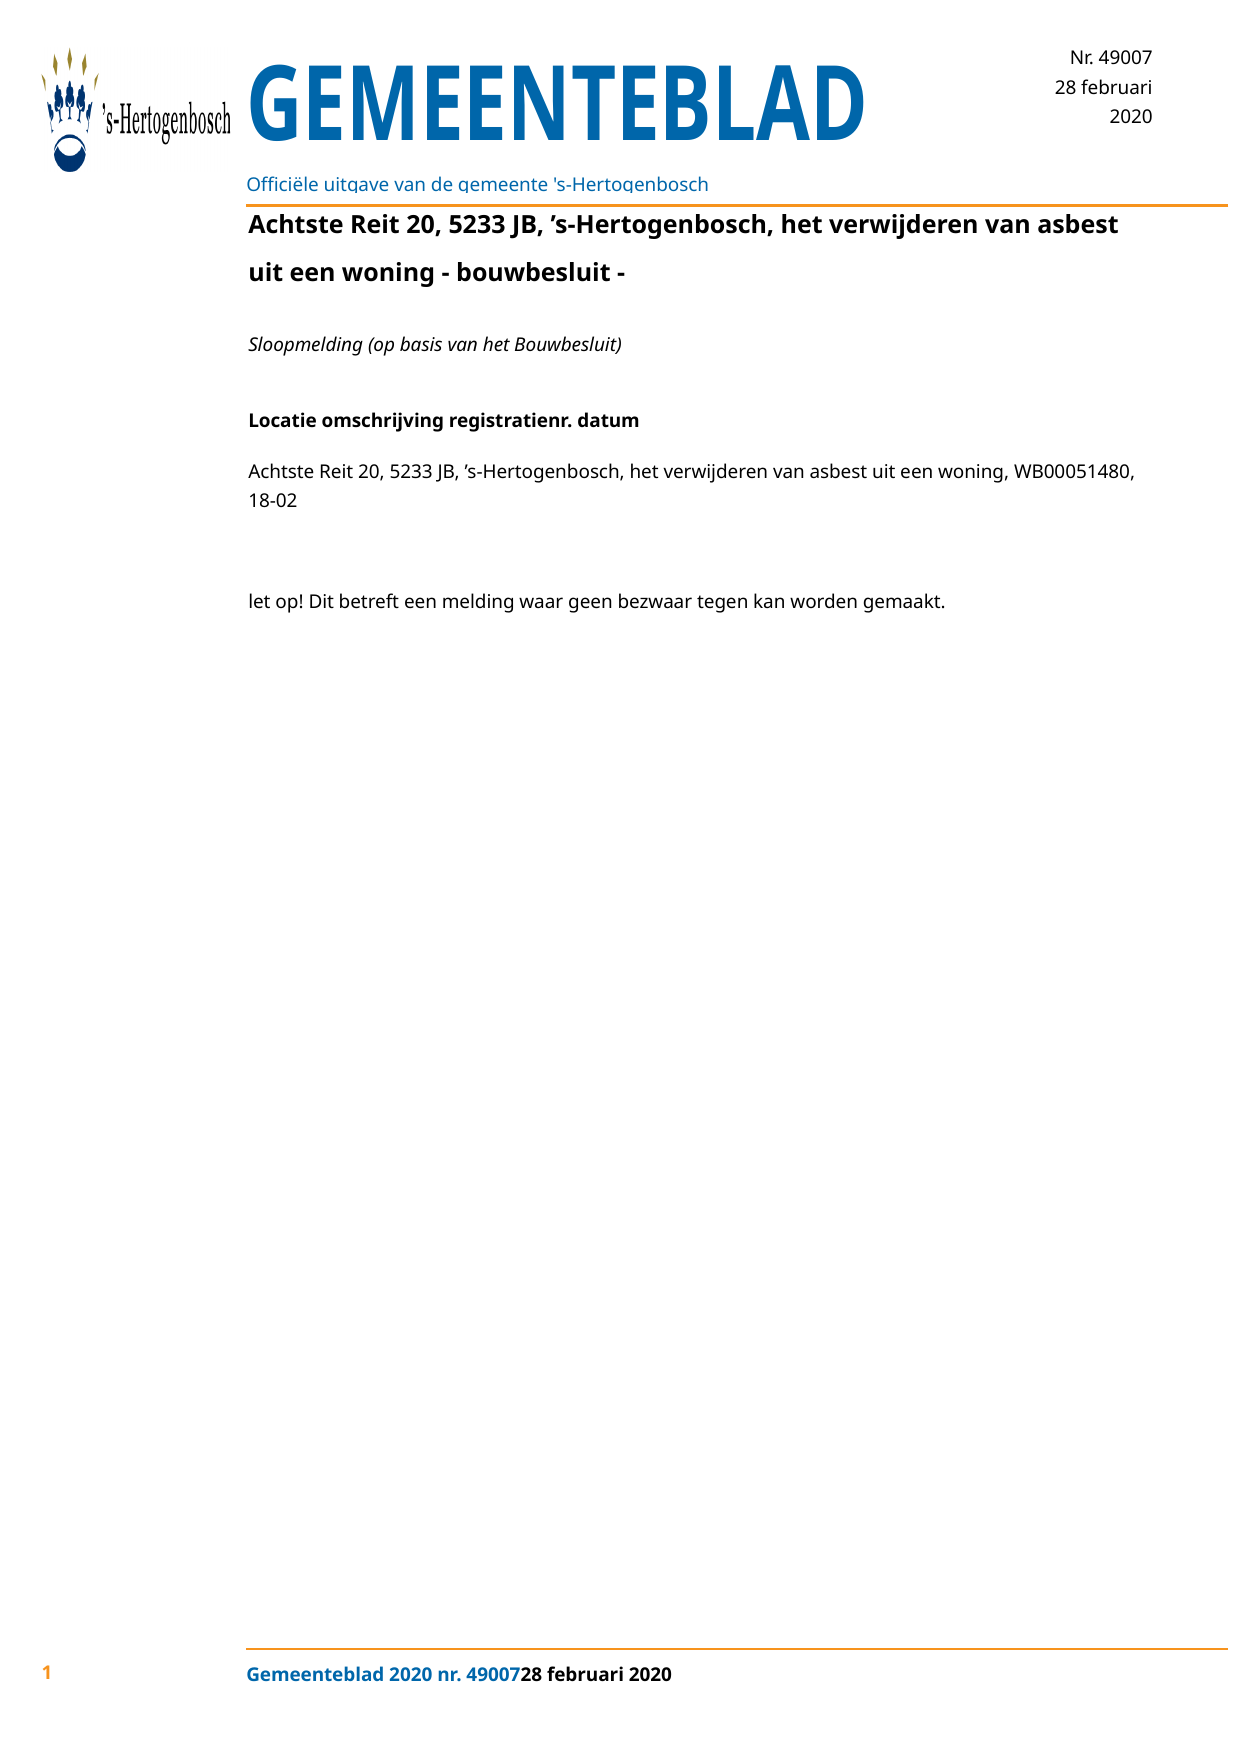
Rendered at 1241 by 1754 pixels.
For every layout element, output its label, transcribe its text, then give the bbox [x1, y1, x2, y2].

text Locatie omschrijving registratienr. datum [248, 408, 1152, 433]
text Sloopmelding (op basis van het Bouwbesluit) [248, 331, 1152, 357]
text let op! Dit betreft een melding waar geen bezwaar tegen kan worden gemaakt. [248, 588, 1152, 614]
picture [41, 47, 231, 172]
text Achtste Reit 20, 5233 JB, ’s-Hertogenbosch, het verwijderen van asbest uit een woning, WB00051480, 18-02 [248, 458, 1152, 513]
text Achtste Reit 20, 5233 JB, ’s-Hertogenbosch, het verwijderen van asbest uit een woning - bouwbesluit - [248, 207, 1152, 288]
